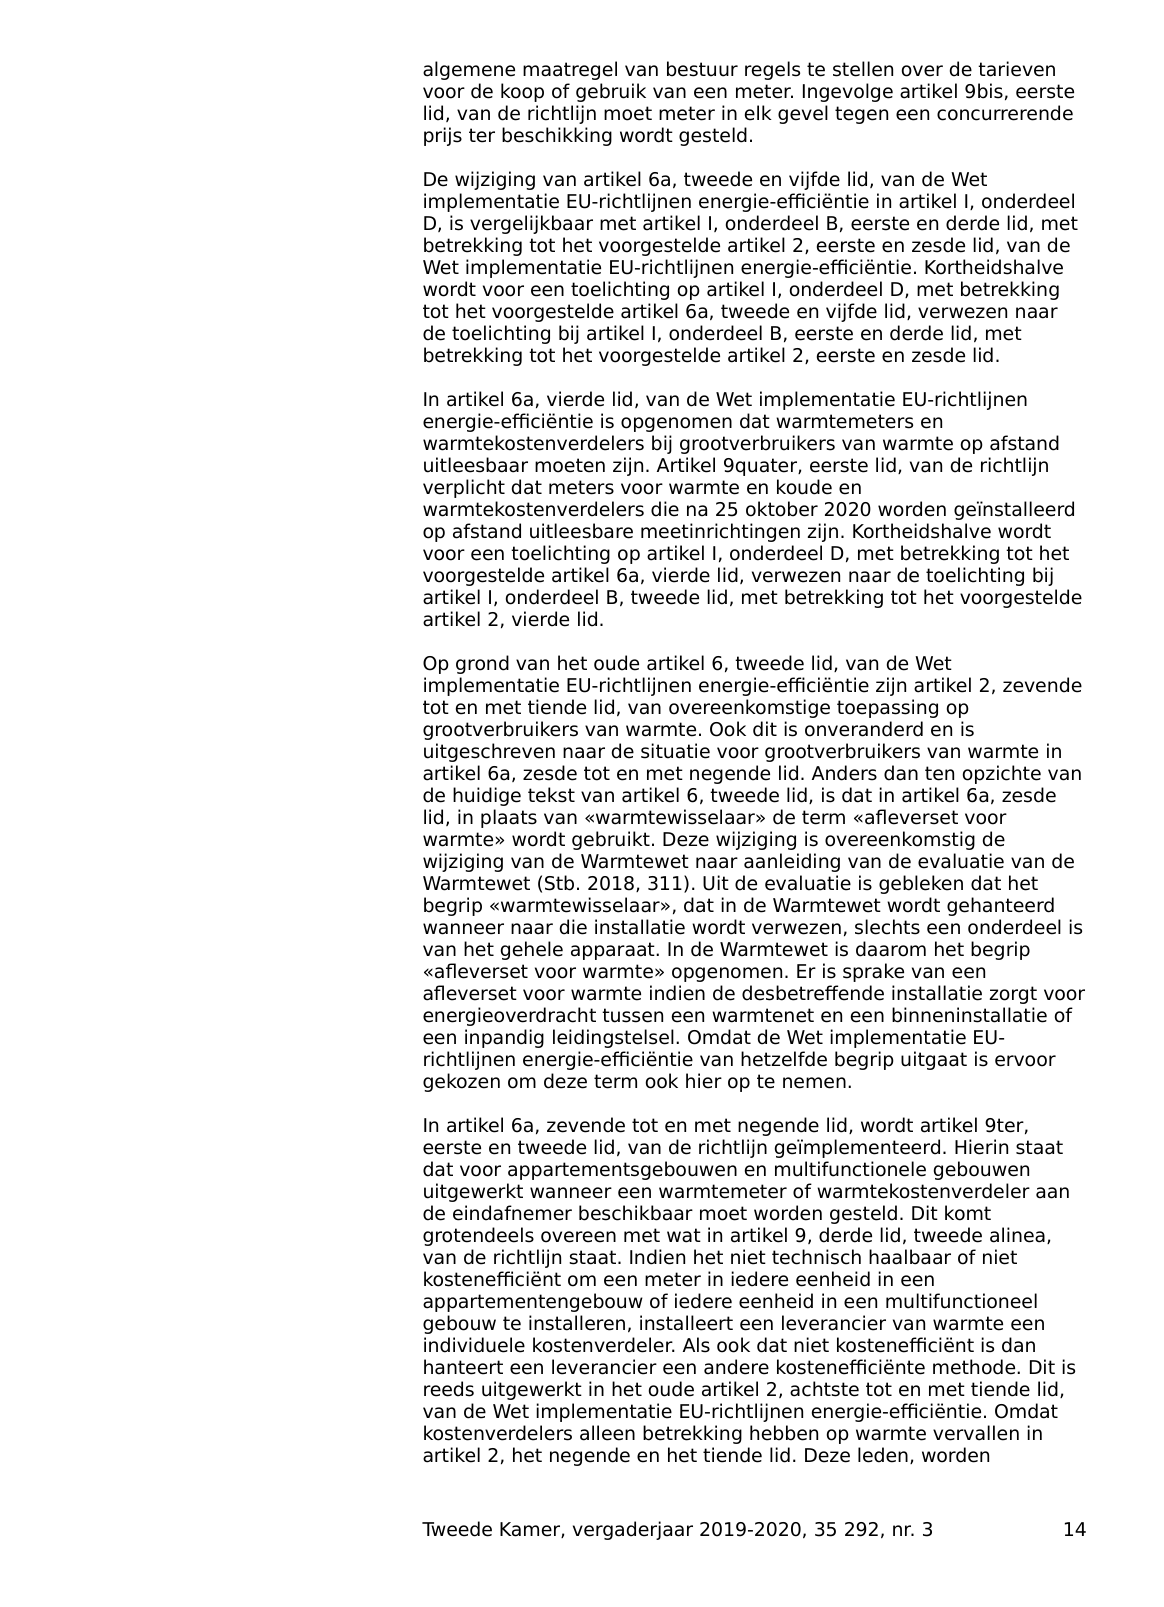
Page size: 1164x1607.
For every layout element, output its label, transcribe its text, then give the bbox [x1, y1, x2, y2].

text De wijziging van artikel 6a, tweede en vijfde lid, van de Wet implementatie EU-richtlijnen energie-efficiëntie in artikel I, onderdeel D, is vergelijkbaar met artikel I, onderdeel B, eerste en derde lid, met betrekking tot het voorgestelde artikel 2, eerste en zesde lid, van de Wet implementatie EU-richtlijnen energie-efficiëntie. Kortheidshalve wordt voor een toelichting op artikel I, onderdeel D, met betrekking tot het voorgestelde artikel 6a, tweede en vijfde lid, verwezen naar de toelichting bij artikel I, onderdeel B, eerste en derde lid, met betrekking tot het voorgestelde artikel 2, eerste en zesde lid. [422, 169, 1087, 367]
text algemene maatregel van bestuur regels te stellen over de tarieven voor de koop of gebruik van een meter. Ingevolge artikel 9bis, eerste lid, van de richtlijn moet meter in elk gevel tegen een concurrerende prijs ter beschikking wordt gesteld. [422, 59, 1087, 147]
text In artikel 6a, vierde lid, van de Wet implementatie EU-richtlijnen energie-efficiëntie is opgenomen dat warmtemeters en warmtekostenverdelers bij grootverbruikers van warmte op afstand uitleesbaar moeten zijn. Artikel 9quater, eerste lid, van de richtlijn verplicht dat meters voor warmte en koude en warmtekostenverdelers die na 25 oktober 2020 worden geïnstalleerd op afstand uitleesbare meetinrichtingen zijn. Kortheidshalve wordt voor een toelichting op artikel I, onderdeel D, met betrekking tot het voorgestelde artikel 6a, vierde lid, verwezen naar de toelichting bij artikel I, onderdeel B, tweede lid, met betrekking tot het voorgestelde artikel 2, vierde lid. [422, 389, 1087, 631]
text Op grond van het oude artikel 6, tweede lid, van de Wet implementatie EU-richtlijnen energie-efficiëntie zijn artikel 2, zevende tot en met tiende lid, van overeenkomstige toepassing op grootverbruikers van warmte. Ook dit is onveranderd en is uitgeschreven naar de situatie voor grootverbruikers van warmte in artikel 6a, zesde tot en met negende lid. Anders dan ten opzichte van de huidige tekst van artikel 6, tweede lid, is dat in artikel 6a, zesde lid, in plaats van «warmtewisselaar» de term «afleverset voor warmte» wordt gebruikt. Deze wijziging is overeenkomstig de wijziging van de Warmtewet naar aanleiding van de evaluatie van de Warmtewet (Stb. 2018, 311). Uit de evaluatie is gebleken dat het begrip «warmtewisselaar», dat in de Warmtewet wordt gehanteerd wanneer naar die installatie wordt verwezen, slechts een onderdeel is van het gehele apparaat. In de Warmtewet is daarom het begrip «afleverset voor warmte» opgenomen. Er is sprake van een afleverset voor warmte indien de desbetreffende installatie zorgt voor energieoverdracht tussen een warmtenet en een binneninstallatie of een inpandig leidingstelsel. Omdat de Wet implementatie EU-richtlijnen energie-efficiëntie van hetzelfde begrip uitgaat is ervoor gekozen om deze term ook hier op te nemen. [422, 653, 1087, 1093]
text In artikel 6a, zevende tot en met negende lid, wordt artikel 9ter, eerste en tweede lid, van de richtlijn geïmplementeerd. Hierin staat dat voor appartementsgebouwen en multifunctionele gebouwen uitgewerkt wanneer een warmtemeter of warmtekostenverdeler aan de eindafnemer beschikbaar moet worden gesteld. Dit komt grotendeels overeen met wat in artikel 9, derde lid, tweede alinea, van de richtlijn staat. Indien het niet technisch haalbaar of niet kostenefficiënt om een meter in iedere eenheid in een appartementengebouw of iedere eenheid in een multifunctioneel gebouw te installeren, installeert een leverancier van warmte een individuele kostenverdeler. Als ook dat niet kostenefficiënt is dan hanteert een leverancier een andere kostenefficiënte methode. Dit is reeds uitgewerkt in het oude artikel 2, achtste tot en met tiende lid, van de Wet implementatie EU-richtlijnen energie-efficiëntie. Omdat kostenverdelers alleen betrekking hebben op warmte vervallen in artikel 2, het negende en het tiende lid. Deze leden, worden [422, 1115, 1087, 1467]
